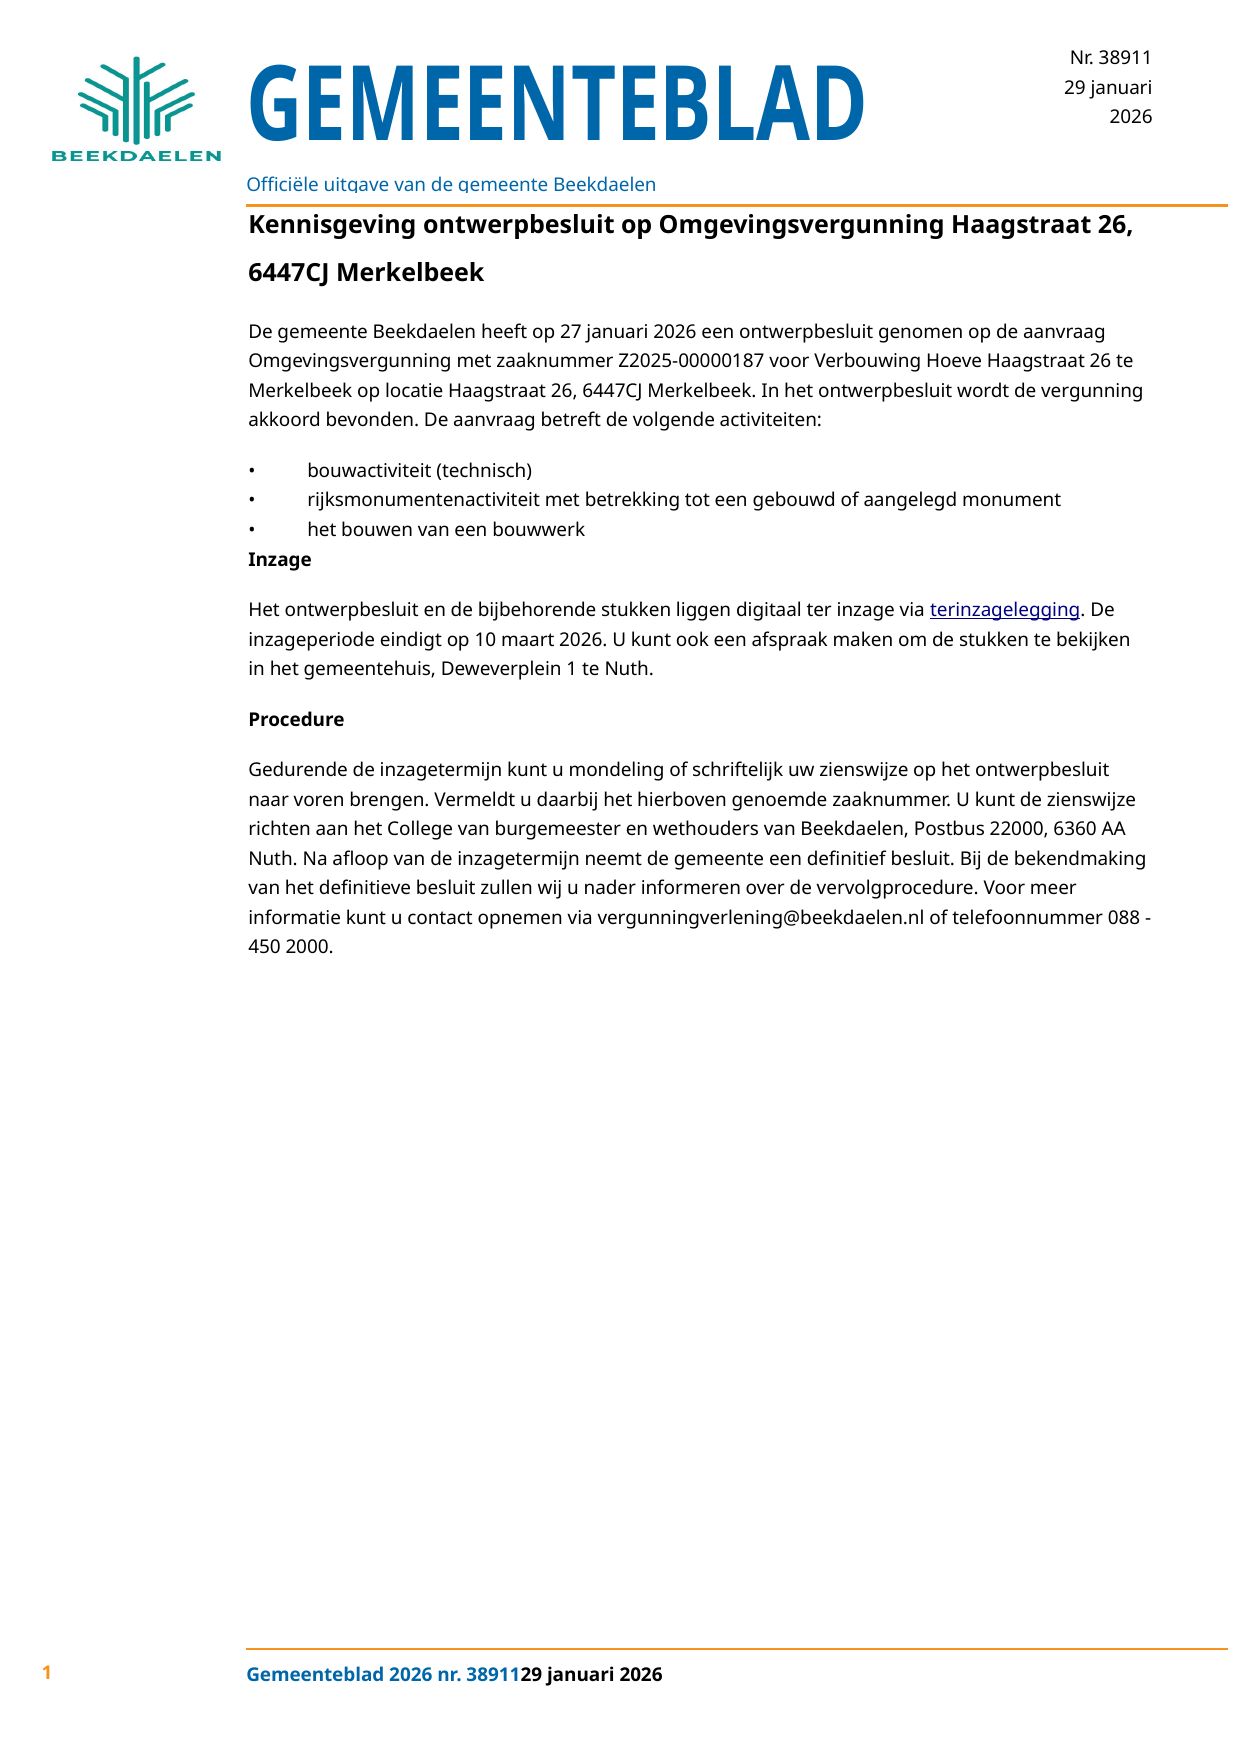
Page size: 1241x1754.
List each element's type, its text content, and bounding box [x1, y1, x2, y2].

text Procedure [248, 706, 1152, 732]
text Gedurende de inzagetermijn kunt u mondeling of schriftelijk uw zienswijze op het ontwerpbesluit naar voren brengen. Vermeldt u daarbij het hierboven genoemde zaaknummer. U kunt de zienswijze richten aan het College van burgemeester en wethouders van Beekdaelen, Postbus 22000, 6360 AA Nuth. Na afloop van de inzagetermijn neemt de gemeente een definitief besluit. Bij de bekendmaking van het definitieve besluit zullen wij u nader informeren over de vervolgprocedure. Voor meer informatie kunt u contact opnemen via vergunningverlening@beekdaelen.nl of telefoonnummer 088 - 450 2000. [248, 756, 1152, 959]
text Kennisgeving ontwerpbesluit op Omgevingsvergunning Haagstraat 26, 6447CJ Merkelbeek [248, 207, 1152, 288]
list het bouwen van een bouwwerk [248, 516, 1152, 542]
text Inzage [248, 546, 1152, 572]
list rijksmonumentenactiviteit met betrekking tot een gebouwd of aangelegd monument [248, 487, 1152, 512]
list bouwactiviteit (technisch) [248, 457, 1152, 483]
text Het ontwerpbesluit en de bijbehorende stukken liggen digitaal ter inzage via terinzagelegging. De inzageperiode eindigt op 10 maart 2026. U kunt ook een afspraak maken om de stukken te bekijken in het gemeentehuis, Deweverplein 1 te Nuth. [248, 596, 1152, 681]
text De gemeente Beekdaelen heeft op 27 januari 2026 een ontwerpbesluit genomen op de aanvraag Omgevingsvergunning met zaaknummer Z2025-00000187 voor Verbouwing Hoeve Haagstraat 26 te Merkelbeek op locatie Haagstraat 26, 6447CJ Merkelbeek. In het ontwerpbesluit wordt de vergunning akkoord bevonden. De aanvraag betreft de volgende activiteiten: [248, 318, 1152, 432]
picture [41, 47, 231, 172]
